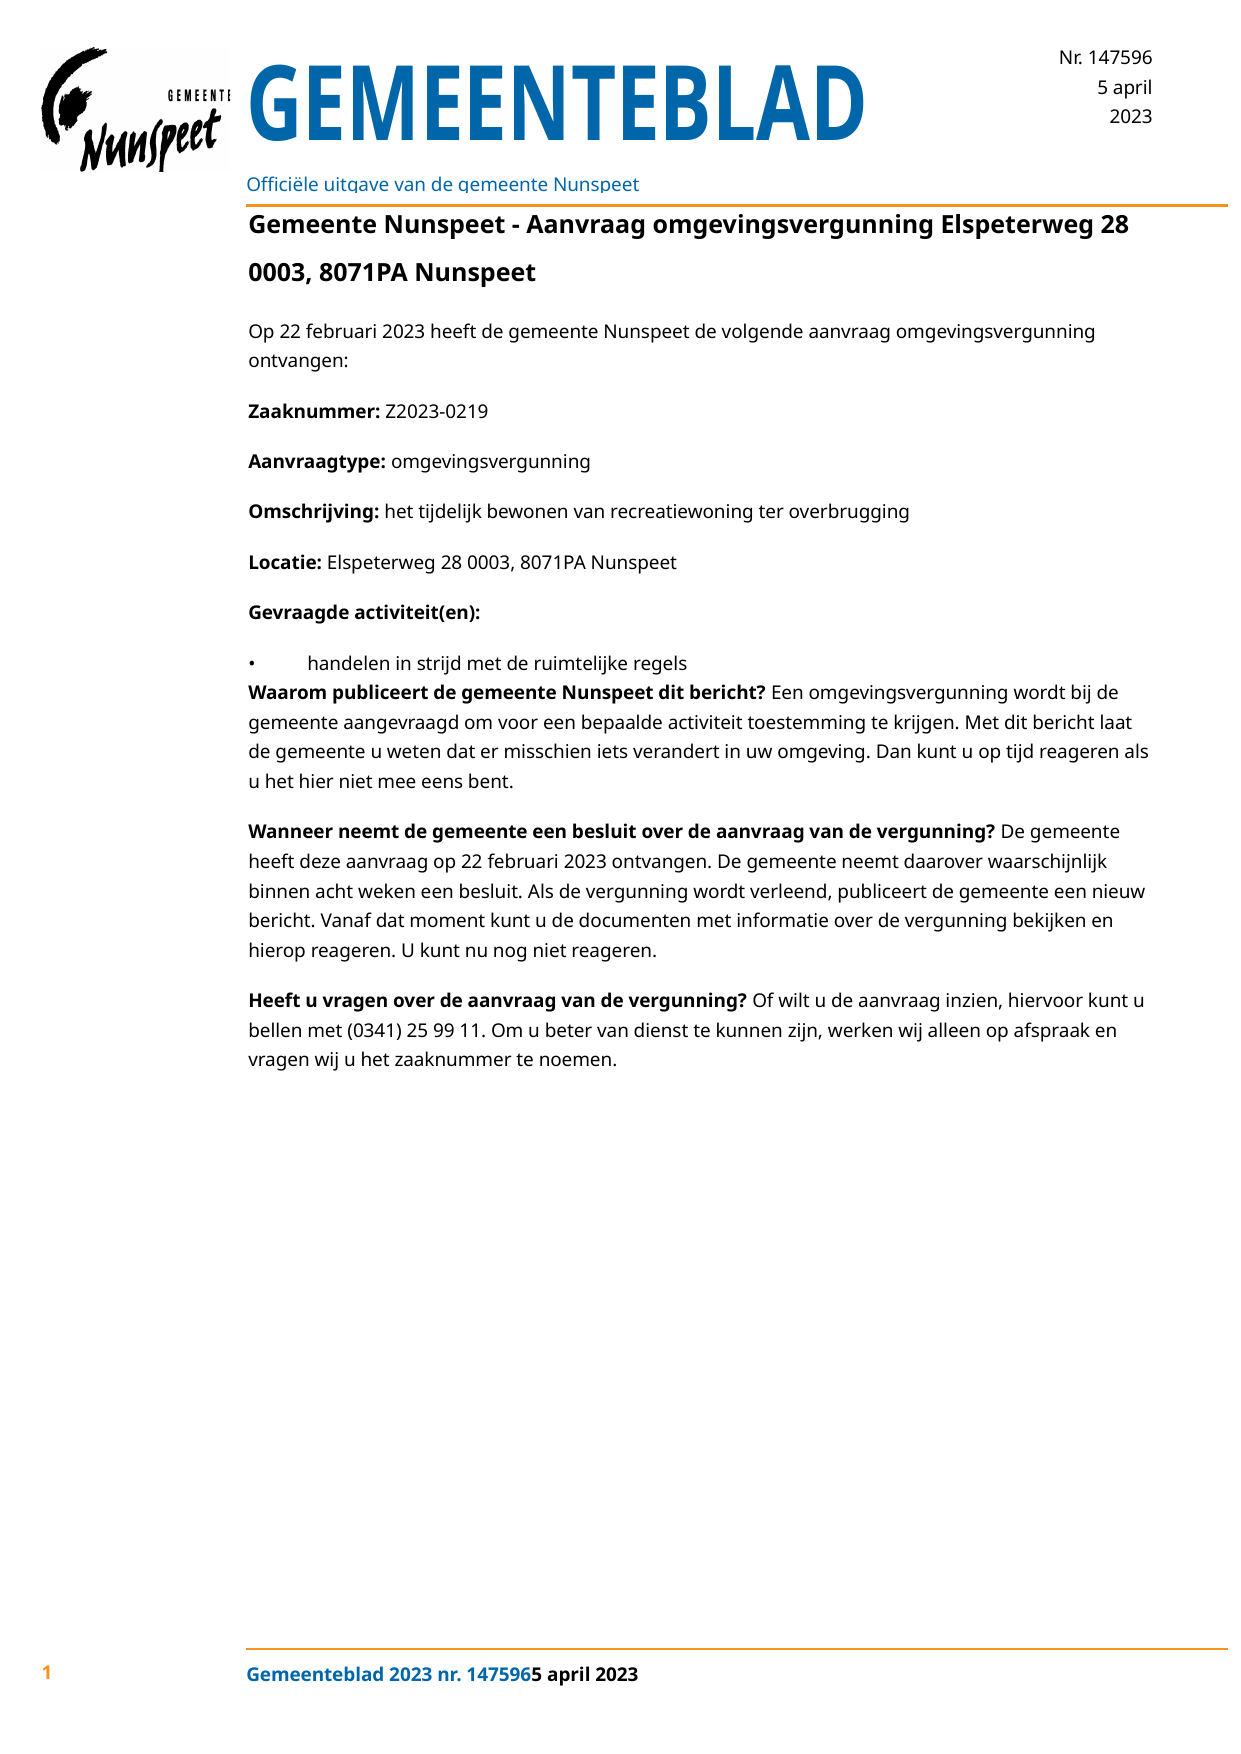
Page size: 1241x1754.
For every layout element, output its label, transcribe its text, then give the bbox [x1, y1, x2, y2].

text Heeft u vragen over de aanvraag van de vergunning? Of wilt u de aanvraag inzien, hiervoor kunt u bellen met (0341) 25 99 11. Om u beter van dienst te kunnen zijn, werken wij alleen op afspraak en vragen wij u het zaaknummer te noemen. [248, 987, 1152, 1072]
text Wanneer neemt de gemeente een besluit over de aanvraag van de vergunning? De gemeente heeft deze aanvraag op 22 februari 2023 ontvangen. De gemeente neemt daarover waarschijnlijk binnen acht weken een besluit. Als de vergunning wordt verleend, publiceert de gemeente een nieuw bericht. Vanaf dat moment kunt u de documenten met informatie over de vergunning bekijken en hierop reageren. U kunt nu nog niet reageren. [248, 819, 1152, 963]
text Gemeente Nunspeet - Aanvraag omgevingsvergunning Elspeterweg 28 0003, 8071PA Nunspeet [248, 207, 1152, 288]
text Locatie: Elspeterweg 28 0003, 8071PA Nunspeet [248, 549, 1152, 575]
text Zaaknummer: Z2023-0219 [248, 398, 1152, 424]
text Op 22 februari 2023 heeft de gemeente Nunspeet de volgende aanvraag omgevingsvergunning ontvangen: [248, 318, 1152, 373]
list handelen in strijd met de ruimtelijke regels [248, 650, 1152, 676]
text Omschrijving: het tijdelijk bewonen van recreatiewoning ter overbrugging [248, 499, 1152, 524]
text Gevraagde activiteit(en): [248, 599, 1152, 625]
text Aanvraagtype: omgevingsvergunning [248, 448, 1152, 474]
picture [41, 47, 231, 172]
text Waarom publiceert de gemeente Nunspeet dit bericht? Een omgevingsvergunning wordt bij de gemeente aangevraagd om voor een bepaalde activiteit toestemming te krijgen. Met dit bericht laat de gemeente u weten dat er misschien iets verandert in uw omgeving. Dan kunt u op tijd reageren als u het hier niet mee eens bent. [248, 679, 1152, 794]
